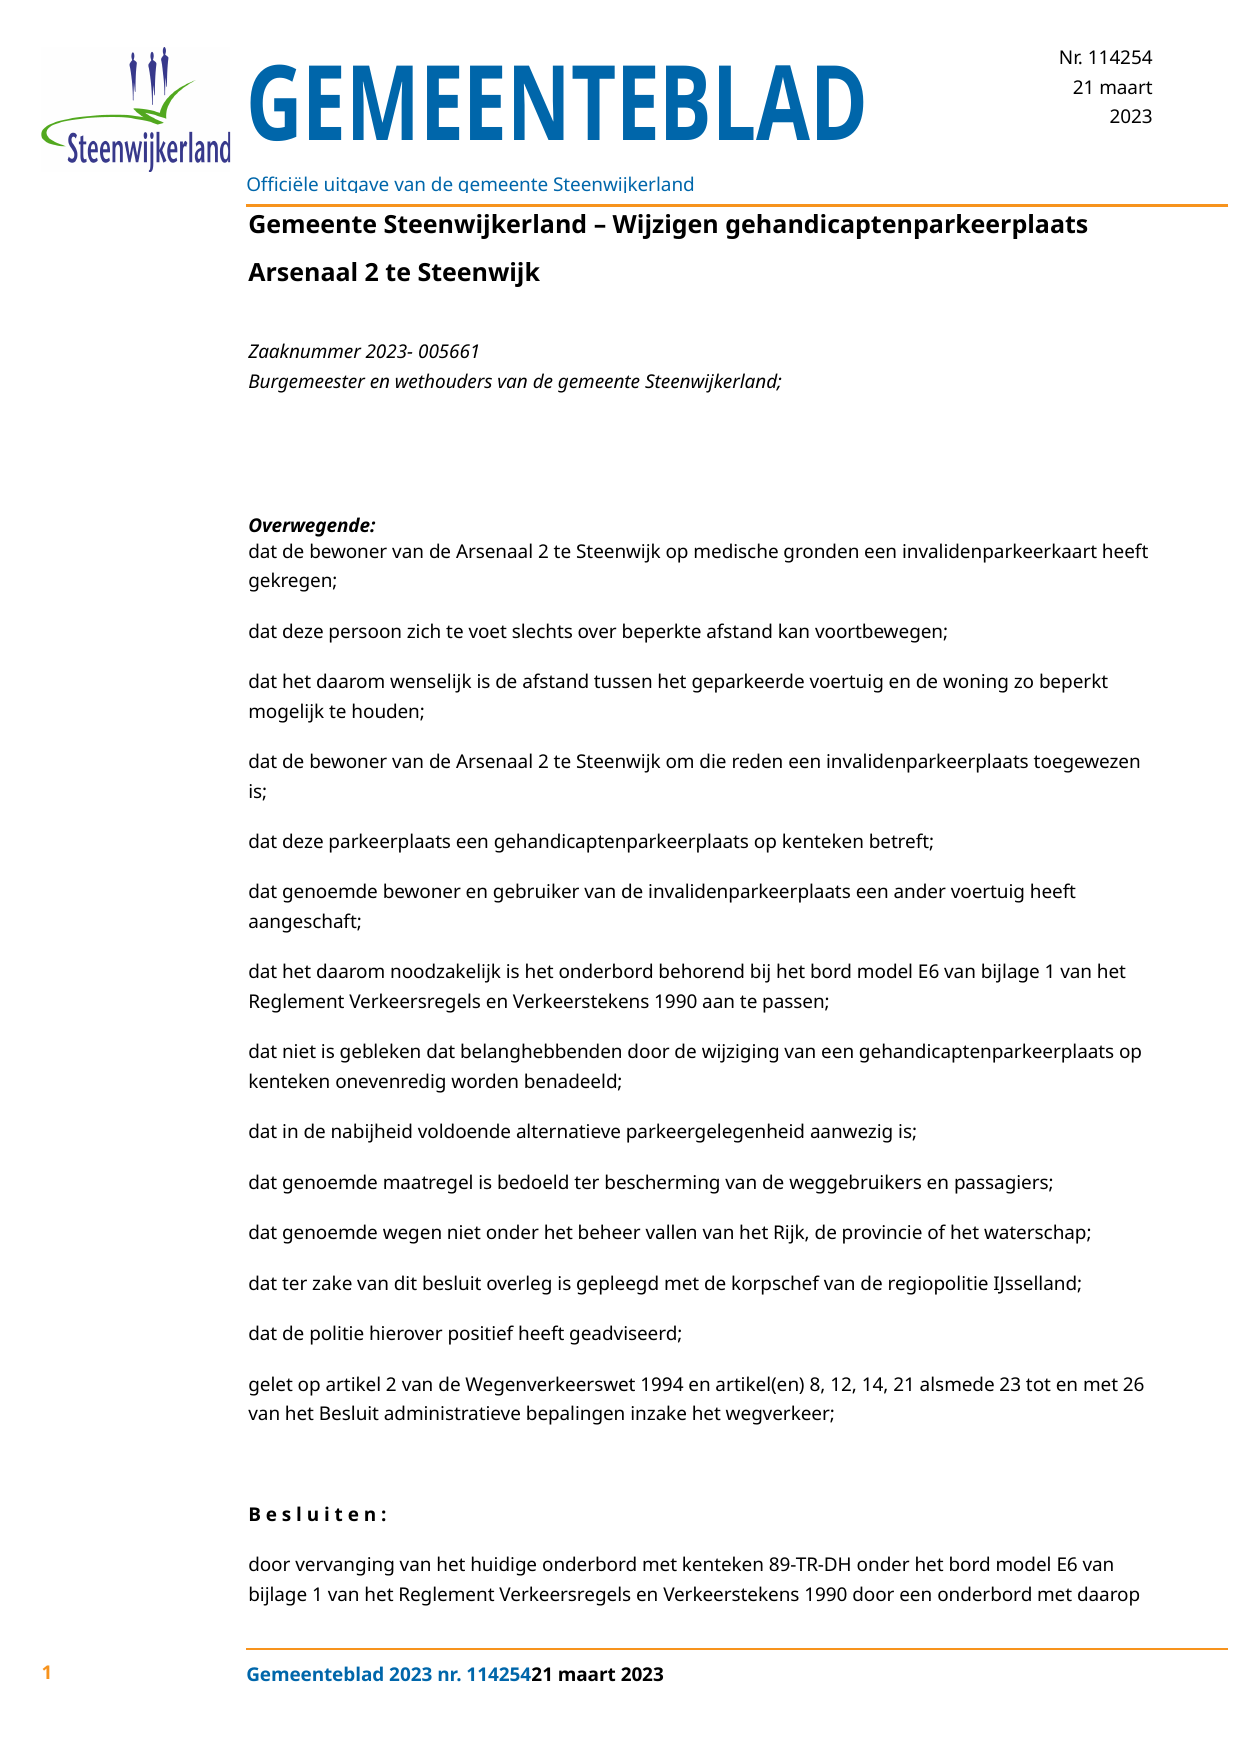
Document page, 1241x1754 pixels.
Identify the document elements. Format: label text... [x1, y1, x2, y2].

text dat de bewoner van de Arsenaal 2 te Steenwijk om die reden een invalidenparkeerplaats toegewezen is; [248, 748, 1152, 804]
text Zaaknummer 2023- 005661 [248, 339, 1152, 364]
text B e s l u i t e n : [248, 1501, 1152, 1527]
text dat in de nabijheid voldoende alternatieve parkeergelegenheid aanwezig is; [248, 1119, 1152, 1144]
text dat genoemde wegen niet onder het beheer vallen van het Rijk, de provincie of het waterschap; [248, 1219, 1152, 1245]
text dat de bewoner van de Arsenaal 2 te Steenwijk op medische gronden een invalidenparkeerkaart heeft gekregen; [248, 538, 1152, 593]
text dat ter zake van dit besluit overleg is gepleegd met de korpschef van de regiopolitie IJsselland; [248, 1270, 1152, 1296]
text Burgemeester en wethouders van de gemeente Steenwijkerland; [248, 368, 1152, 394]
text dat genoemde maatregel is bedoeld ter bescherming van de weggebruikers en passagiers; [248, 1169, 1152, 1195]
text dat het daarom noodzakelijk is het onderbord behorend bij het bord model E6 van bijlage 1 van het Reglement Verkeersregels en Verkeerstekens 1990 aan te passen; [248, 959, 1152, 1014]
text gelet op artikel 2 van de Wegenverkeerswet 1994 en artikel(en) 8, 12, 14, 21 alsmede 23 tot en met 26 van het Besluit administratieve bepalingen inzake het wegverkeer; [248, 1371, 1152, 1426]
picture [41, 47, 231, 172]
text dat genoemde bewoner en gebruiker van de invalidenparkeerplaats een ander voertuig heeft aangeschaft; [248, 879, 1152, 934]
text dat deze parkeerplaats een gehandicaptenparkeerplaats op kenteken betreft; [248, 828, 1152, 854]
text Overwegende: [248, 512, 1152, 538]
text dat niet is gebleken dat belanghebbenden door de wijziging van een gehandicaptenparkeerplaats op kenteken onevenredig worden benadeeld; [248, 1039, 1152, 1094]
text Gemeente Steenwijkerland – Wijzigen gehandicaptenparkeerplaats Arsenaal 2 te Steenwijk [248, 207, 1152, 288]
text dat het daarom wenselijk is de afstand tussen het geparkeerde voertuig en de woning zo beperkt mogelijk te houden; [248, 668, 1152, 724]
text dat de politie hierover positief heeft geadviseerd; [248, 1320, 1152, 1346]
text door vervanging van het huidige onderbord met kenteken 89-TR-DH onder het bord model E6 van bijlage 1 van het Reglement Verkeersregels en Verkeerstekens 1990 door een onderbord met daarop [248, 1552, 1152, 1607]
text dat deze persoon zich te voet slechts over beperkte afstand kan voortbewegen; [248, 618, 1152, 644]
